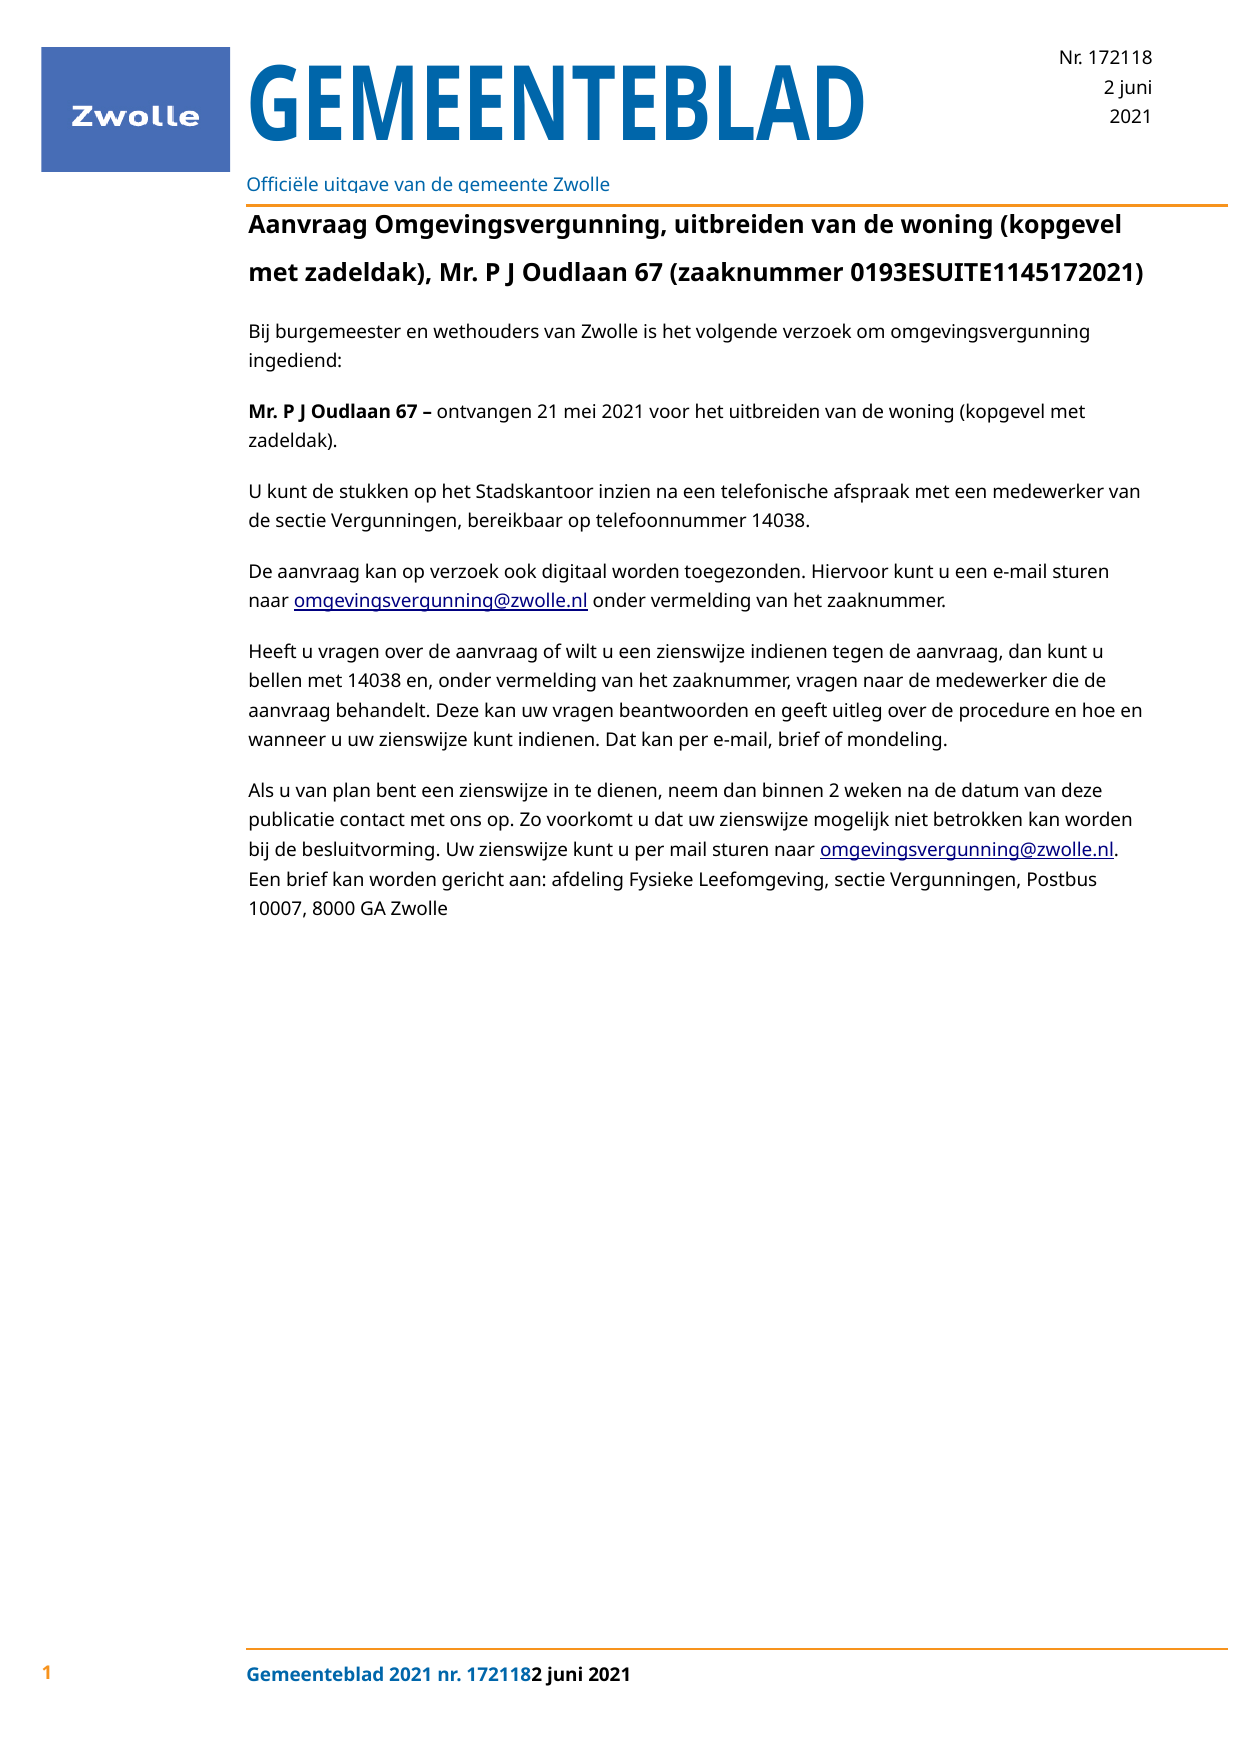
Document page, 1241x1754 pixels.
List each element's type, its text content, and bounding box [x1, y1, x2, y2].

text De aanvraag kan op verzoek ook digitaal worden toegezonden. Hiervoor kunt u een e-mail sturen naar omgevingsvergunning@zwolle.nl onder vermelding van het zaaknummer. [248, 558, 1152, 613]
text Als u van plan bent een zienswijze in te dienen, neem dan binnen 2 weken na de datum van deze publicatie contact met ons op. Zo voorkomt u dat uw zienswijze mogelijk niet betrokken kan worden bij de besluitvorming. Uw zienswijze kunt u per mail sturen naar omgevingsvergunning@zwolle.nl. Een brief kan worden gericht aan: afdeling Fysieke Leefomgeving, sectie Vergunningen, Postbus 10007, 8000 GA Zwolle [248, 777, 1152, 921]
text Mr. P J Oudlaan 67 – ontvangen 21 mei 2021 voor het uitbreiden van de woning (kopgevel met zadeldak). [248, 398, 1152, 453]
picture [41, 47, 231, 172]
text Heeft u vragen over de aanvraag of wilt u een zienswijze indienen tegen de aanvraag, dan kunt u bellen met 14038 en, onder vermelding van het zaaknummer, vragen naar de medewerker die de aanvraag behandelt. Deze kan uw vragen beantwoorden en geeft uitleg over de procedure en hoe en wanneer u uw zienswijze kunt indienen. Dat kan per e-mail, brief of mondeling. [248, 638, 1152, 752]
text Aanvraag Omgevingsvergunning, uitbreiden van de woning (kopgevel met zadeldak), Mr. P J Oudlaan 67 (zaaknummer 0193ESUITE1145172021) [248, 207, 1152, 288]
text U kunt de stukken op het Stadskantoor inzien na een telefonische afspraak met een medewerker van de sectie Vergunningen, bereikbaar op telefoonnummer 14038. [248, 478, 1152, 533]
text Bij burgemeester en wethouders van Zwolle is het volgende verzoek om omgevingsvergunning ingediend: [248, 318, 1152, 373]
